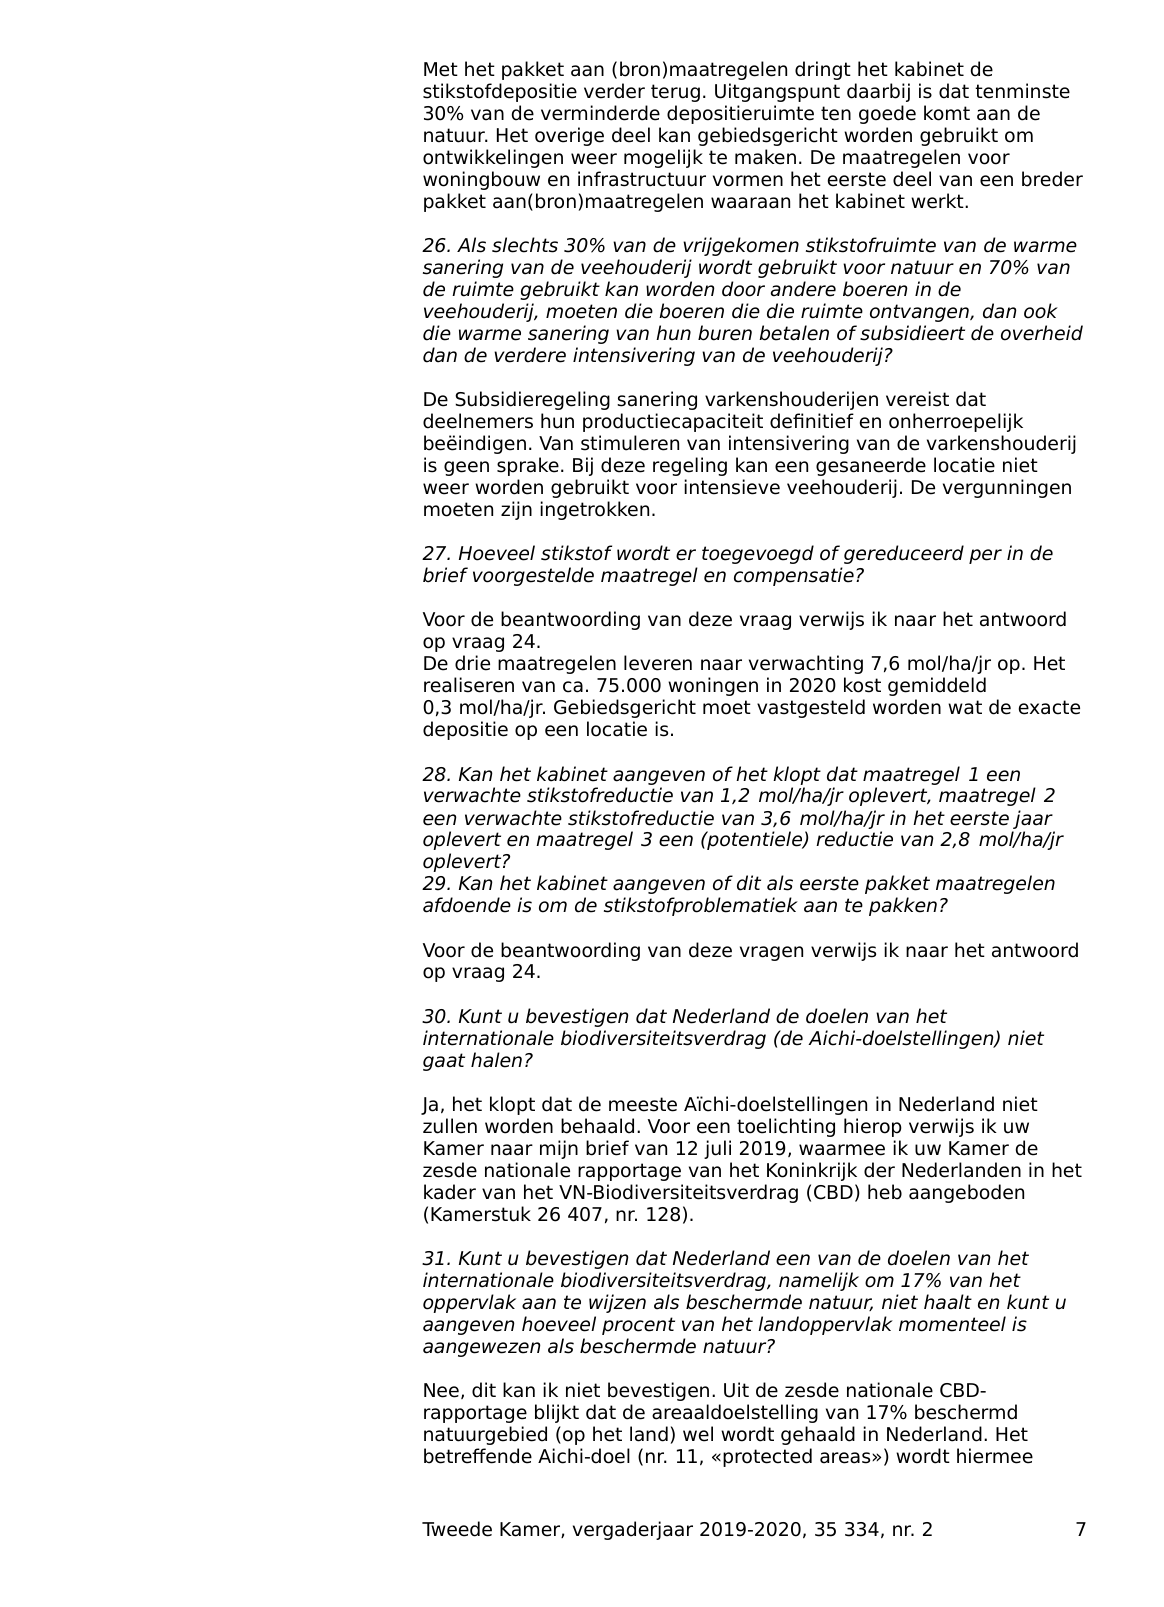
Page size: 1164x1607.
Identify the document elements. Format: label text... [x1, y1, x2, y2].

text 31. Kunt u bevestigen dat Nederland een van de doelen van het internationale biodiversiteitsverdrag, namelijk om 17% van het oppervlak aan te wijzen als beschermde natuur, niet haalt en kunt u aangeven hoeveel procent van het landoppervlak momenteel is aangewezen als beschermde natuur? [422, 1248, 1087, 1358]
text 29. Kan het kabinet aangeven of dit als eerste pakket maatregelen afdoende is om de stikstofproblematiek aan te pakken? [422, 873, 1087, 917]
text Nee, dit kan ik niet bevestigen. Uit de zesde nationale CBD-rapportage blijkt dat de areaaldoelstelling van 17% beschermd natuurgebied (op het land) wel wordt gehaald in Nederland. Het betreffende Aichi-doel (nr. 11, «protected areas») wordt hiermee [422, 1380, 1087, 1468]
text 27. Hoeveel stikstof wordt er toegevoegd of gereduceerd per in de brief voorgestelde maatregel en compensatie? [422, 543, 1087, 587]
text 30. Kunt u bevestigen dat Nederland de doelen van het internationale biodiversiteitsverdrag (de Aichi-doelstellingen) niet gaat halen? [422, 1006, 1087, 1072]
text Voor de beantwoording van deze vragen verwijs ik naar het antwoord op vraag 24. [422, 939, 1087, 983]
text De Subsidieregeling sanering varkenshouderijen vereist dat deelnemers hun productiecapaciteit definitief en onherroepelijk beëindigen. Van stimuleren van intensivering van de varkenshouderij is geen sprake. Bij deze regeling kan een gesaneerde locatie niet weer worden gebruikt voor intensieve veehouderij. De vergunningen moeten zijn ingetrokken. [422, 389, 1087, 521]
text Met het pakket aan (bron)maatregelen dringt het kabinet de stikstofdepositie verder terug. Uitgangspunt daarbij is dat tenminste 30% van de verminderde depositieruimte ten goede komt aan de natuur. Het overige deel kan gebiedsgericht worden gebruikt om ontwikkelingen weer mogelijk te maken. De maatregelen voor woningbouw en infrastructuur vormen het eerste deel van een breder pakket aan(bron)maatregelen waaraan het kabinet werkt. [422, 59, 1087, 213]
text 28. Kan het kabinet aangeven of het klopt dat maatregel 1 een verwachte stikstofreductie van 1,2 mol/ha/jr oplevert, maatregel 2 een verwachte stikstofreductie van 3,6 mol/ha/jr in het eerste jaar oplevert en maatregel 3 een (potentiele) reductie van 2,8 mol/ha/jr oplevert? [422, 763, 1087, 873]
text Ja, het klopt dat de meeste Aïchi-doelstellingen in Nederland niet zullen worden behaald. Voor een toelichting hierop verwijs ik uw Kamer naar mijn brief van 12 juli 2019, waarmee ik uw Kamer de zesde nationale rapportage van het Koninkrijk der Nederlanden in het kader van het VN-Biodiversiteitsverdrag (CBD) heb aangeboden (Kamerstuk 26 407, nr. 128). [422, 1094, 1087, 1226]
text 26. Als slechts 30% van de vrijgekomen stikstofruimte van de warme sanering van de veehouderij wordt gebruikt voor natuur en 70% van de ruimte gebruikt kan worden door andere boeren in de veehouderij, moeten die boeren die die ruimte ontvangen, dan ook die warme sanering van hun buren betalen of subsidieert de overheid dan de verdere intensivering van de veehouderij? [422, 235, 1087, 367]
text Voor de beantwoording van deze vraag verwijs ik naar het antwoord op vraag 24. [422, 609, 1087, 653]
text De drie maatregelen leveren naar verwachting 7,6 mol/ha/jr op. Het realiseren van ca. 75.000 woningen in 2020 kost gemiddeld 0,3 mol/ha/jr. Gebiedsgericht moet vastgesteld worden wat de exacte depositie op een locatie is. [422, 653, 1087, 741]
